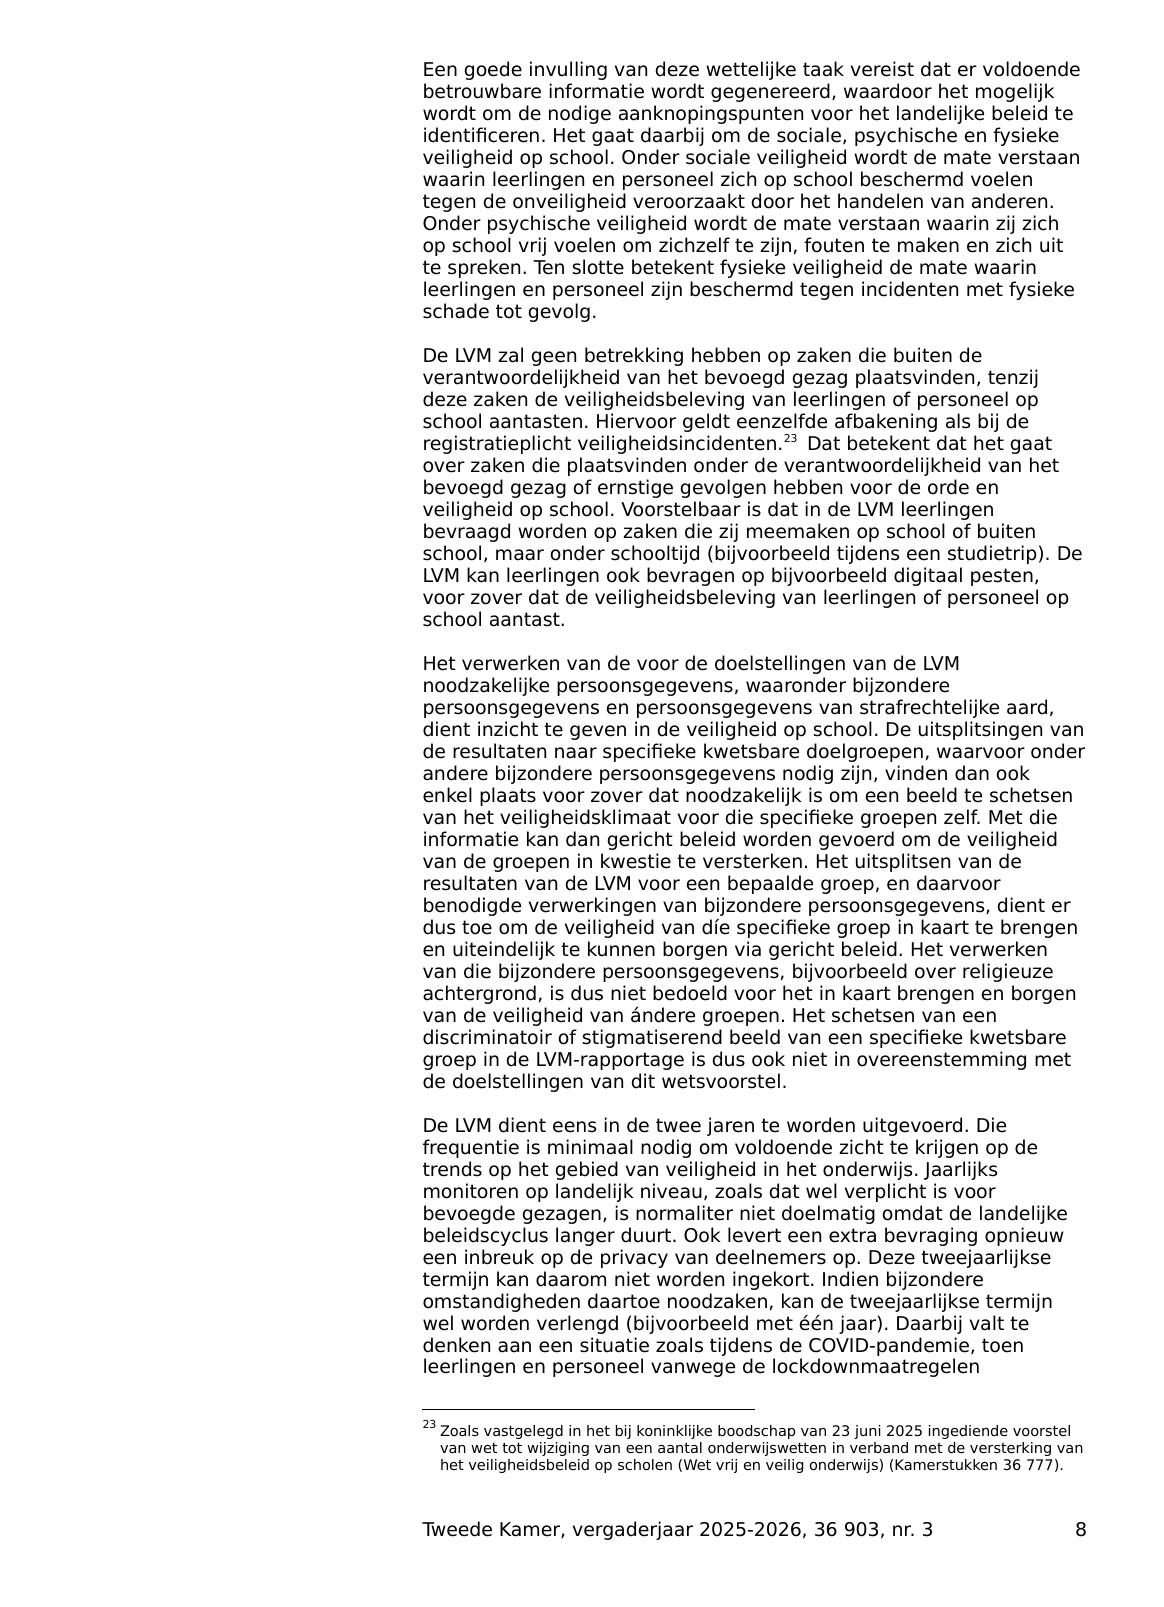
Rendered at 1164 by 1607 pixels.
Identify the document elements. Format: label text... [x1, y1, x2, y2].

text Het verwerken van de voor de doelstellingen van de LVM noodzakelijke persoonsgegevens, waaronder bijzondere persoonsgegevens en persoonsgegevens van strafrechtelijke aard, dient inzicht te geven in de veiligheid op school. De uitsplitsingen van de resultaten naar specifieke kwetsbare doelgroepen, waarvoor onder andere bijzondere persoonsgegevens nodig zijn, vinden dan ook enkel plaats voor zover dat noodzakelijk is om een beeld te schetsen van het veiligheidsklimaat voor die specifieke groepen zelf. Met die informatie kan dan gericht beleid worden gevoerd om de veiligheid van de groepen in kwestie te versterken. Het uitsplitsen van de resultaten van de LVM voor een bepaalde groep, en daarvoor benodigde verwerkingen van bijzondere persoonsgegevens, dient er dus toe om de veiligheid van díe specifieke groep in kaart te brengen en uiteindelijk te kunnen borgen via gericht beleid. Het verwerken van die bijzondere persoonsgegevens, bijvoorbeeld over religieuze achtergrond, is dus niet bedoeld voor het in kaart brengen en borgen van de veiligheid van ándere groepen. Het schetsen van een discriminatoir of stigmatiserend beeld van een specifieke kwetsbare groep in de LVM-rapportage is dus ook niet in overeenstemming met de doelstellingen van dit wetsvoorstel. [422, 653, 1087, 1092]
text De LVM zal geen betrekking hebben op zaken die buiten de verantwoordelijkheid van het bevoegd gezag plaatsvinden, tenzij deze zaken de veiligheidsbeleving van leerlingen of personeel op school aantasten. Hiervoor geldt eenzelfde afbakening als bij de registratieplicht veiligheidsincidenten. Dat betekent dat het gaat over zaken die plaatsvinden onder de verantwoordelijkheid van het bevoegd gezag of ernstige gevolgen hebben voor de orde en veiligheid op school. Voorstelbaar is dat in de LVM leerlingen bevraagd worden op zaken die zij meemaken op school of buiten school, maar onder schooltijd (bijvoorbeeld tijdens een studietrip). De LVM kan leerlingen ook bevragen op bijvoorbeeld digitaal pesten, voor zover dat de veiligheidsbeleving van leerlingen of personeel op school aantast. [422, 345, 1087, 631]
text Zoals vastgelegd in het bij koninklijke boodschap van 23 juni 2025 ingediende voorstel van wet tot wijziging van een aantal onderwijswetten in verband met de versterking van het veiligheidsbeleid op scholen (Wet vrij en veilig onderwijs) (Kamerstukken 36 777). [422, 1418, 1087, 1474]
text Een goede invulling van deze wettelijke taak vereist dat er voldoende betrouwbare informatie wordt gegenereerd, waardoor het mogelijk wordt om de nodige aanknopingspunten voor het landelijke beleid te identificeren. Het gaat daarbij om de sociale, psychische en fysieke veiligheid op school. Onder sociale veiligheid wordt de mate verstaan waarin leerlingen en personeel zich op school beschermd voelen tegen de onveiligheid veroorzaakt door het handelen van anderen. Onder psychische veiligheid wordt de mate verstaan waarin zij zich op school vrij voelen om zichzelf te zijn, fouten te maken en zich uit te spreken. Ten slotte betekent fysieke veiligheid de mate waarin leerlingen en personeel zijn beschermd tegen incidenten met fysieke schade tot gevolg. [422, 59, 1087, 323]
text De LVM dient eens in de twee jaren te worden uitgevoerd. Die frequentie is minimaal nodig om voldoende zicht te krijgen op de trends op het gebied van veiligheid in het onderwijs. Jaarlijks monitoren op landelijk niveau, zoals dat wel verplicht is voor bevoegde gezagen, is normaliter niet doelmatig omdat de landelijke beleidscyclus langer duurt. Ook levert een extra bevraging opnieuw een inbreuk op de privacy van deelnemers op. Deze tweejaarlijkse termijn kan daarom niet worden ingekort. Indien bijzondere omstandigheden daartoe noodzaken, kan de tweejaarlijkse termijn wel worden verlengd (bijvoorbeeld met één jaar). Daarbij valt te denken aan een situatie zoals tijdens de COVID-pandemie, toen leerlingen en personeel vanwege de lockdownmaatregelen [422, 1115, 1087, 1378]
